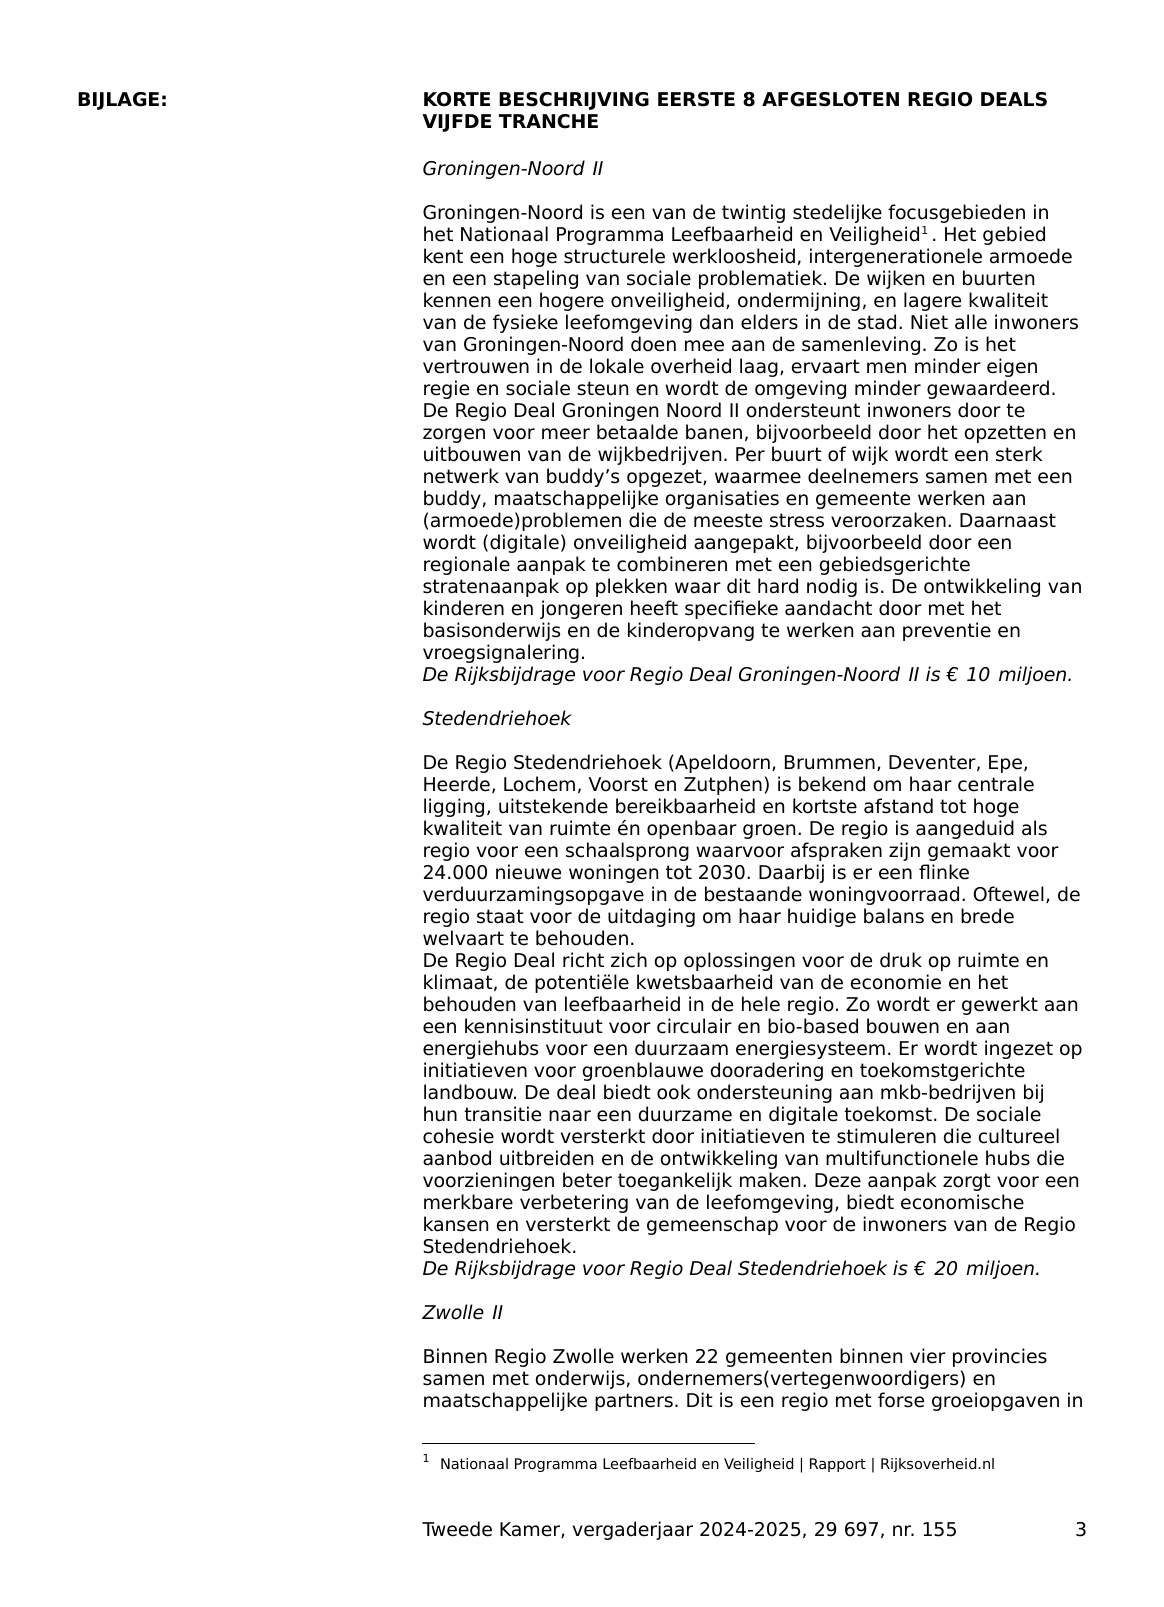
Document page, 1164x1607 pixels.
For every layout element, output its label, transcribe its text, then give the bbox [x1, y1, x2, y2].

subtitle Stedendriehoek [422, 708, 1087, 730]
subtitle Groningen-Noord II [422, 158, 1087, 180]
subtitle BIJLAGE: KORTE BESCHRIJVING EERSTE 8 AFGESLOTEN REGIO DEALS VIJFDE TRANCHE [77, 89, 1087, 133]
text De Rijksbijdrage voor Regio Deal Groningen-Noord II is € 10 miljoen. [422, 664, 1087, 686]
text Groningen-Noord is een van de twintig stedelijke focusgebieden in het Nationaal Programma Leefbaarheid en Veiligheid. Het gebied kent een hoge structurele werkloosheid, intergenerationele armoede en een stapeling van sociale problematiek. De wijken en buurten kennen een hogere onveiligheid, ondermijning, en lagere kwaliteit van de fysieke leefomgeving dan elders in de stad. Niet alle inwoners van Groningen-Noord doen mee aan de samenleving. Zo is het vertrouwen in de lokale overheid laag, ervaart men minder eigen regie en sociale steun en wordt de omgeving minder gewaardeerd. De Regio Deal Groningen Noord II ondersteunt inwoners door te zorgen voor meer betaalde banen, bijvoorbeeld door het opzetten en uitbouwen van de wijkbedrijven. Per buurt of wijk wordt een sterk netwerk van buddy’s opgezet, waarmee deelnemers samen met een buddy, maatschappelijke organisaties en gemeente werken aan (armoede)problemen die de meeste stress veroorzaken. Daarnaast wordt (digitale) onveiligheid aangepakt, bijvoorbeeld door een regionale aanpak te combineren met een gebiedsgerichte stratenaanpak op plekken waar dit hard nodig is. De ontwikkeling van kinderen en jongeren heeft specifieke aandacht door met het basisonderwijs en de kinderopvang te werken aan preventie en vroegsignalering. [422, 202, 1087, 664]
text De Rijksbijdrage voor Regio Deal Stedendriehoek is € 20 miljoen. [422, 1258, 1087, 1279]
text De Regio Deal richt zich op oplossingen voor de druk op ruimte en klimaat, de potentiële kwetsbaarheid van de economie en het behouden van leefbaarheid in de hele regio. Zo wordt er gewerkt aan een kennisinstituut voor circulair en bio-based bouwen en aan energiehubs voor een duurzaam energiesysteem. Er wordt ingezet op initiatieven voor groenblauwe dooradering en toekomstgerichte landbouw. De deal biedt ook ondersteuning aan mkb-bedrijven bij hun transitie naar een duurzame en digitale toekomst. De sociale cohesie wordt versterkt door initiatieven te stimuleren die cultureel aanbod uitbreiden en de ontwikkeling van multifunctionele hubs die voorzieningen beter toegankelijk maken. Deze aanpak zorgt voor een merkbare verbetering van de leefomgeving, biedt economische kansen en versterkt de gemeenschap voor de inwoners van de Regio Stedendriehoek. [422, 950, 1087, 1258]
text Nationaal Programma Leefbaarheid en Veiligheid | Rapport | Rijksoverheid.nl [422, 1452, 1087, 1474]
text De Regio Stedendriehoek (Apeldoorn, Brummen, Deventer, Epe, Heerde, Lochem, Voorst en Zutphen) is bekend om haar centrale ligging, uitstekende bereikbaarheid en kortste afstand tot hoge kwaliteit van ruimte én openbaar groen. De regio is aangeduid als regio voor een schaalsprong waarvoor afspraken zijn gemaakt voor 24.000 nieuwe woningen tot 2030. Daarbij is er een flinke verduurzamingsopgave in de bestaande woningvoorraad. Oftewel, de regio staat voor de uitdaging om haar huidige balans en brede welvaart te behouden. [422, 752, 1087, 950]
text Binnen Regio Zwolle werken 22 gemeenten binnen vier provincies samen met onderwijs, ondernemers(vertegenwoordigers) en maatschappelijke partners. Dit is een regio met forse groeiopgaven in [422, 1346, 1087, 1412]
subtitle Zwolle II [422, 1302, 1087, 1324]
